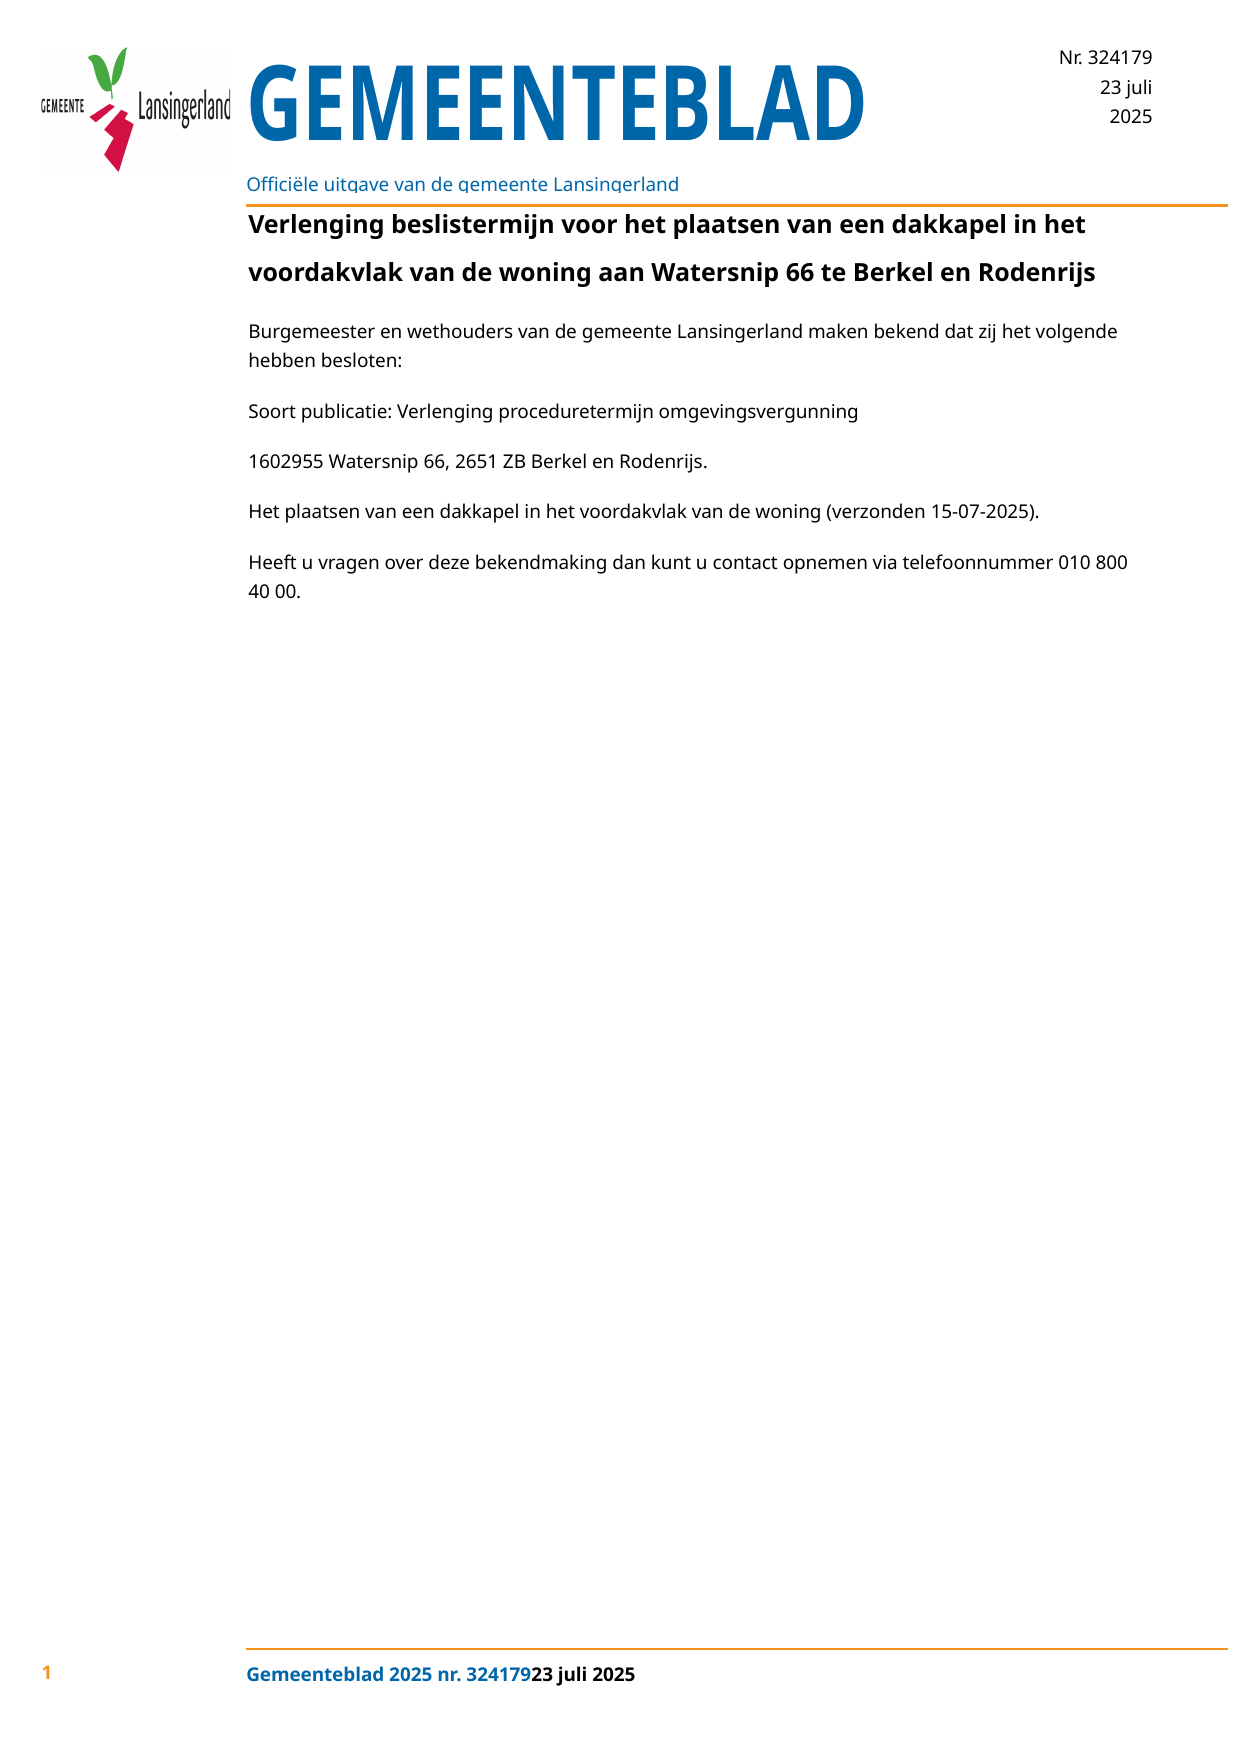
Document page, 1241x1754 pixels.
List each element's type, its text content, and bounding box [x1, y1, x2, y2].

text Soort publicatie: Verlenging proceduretermijn omgevingsvergunning [248, 398, 1152, 424]
text 1602955 Watersnip 66, 2651 ZB Berkel en Rodenrijs. [248, 448, 1152, 474]
text Heeft u vragen over deze bekendmaking dan kunt u contact opnemen via telefoonnummer 010 800 40 00. [248, 549, 1152, 604]
text Burgemeester en wethouders van de gemeente Lansingerland maken bekend dat zij het volgende hebben besloten: [248, 318, 1152, 373]
picture [41, 47, 231, 172]
text Het plaatsen van een dakkapel in het voordakvlak van de woning (verzonden 15-07-2025). [248, 499, 1152, 524]
text Verlenging beslistermijn voor het plaatsen van een dakkapel in het voordakvlak van de woning aan Watersnip 66 te Berkel en Rodenrijs [248, 207, 1152, 288]
